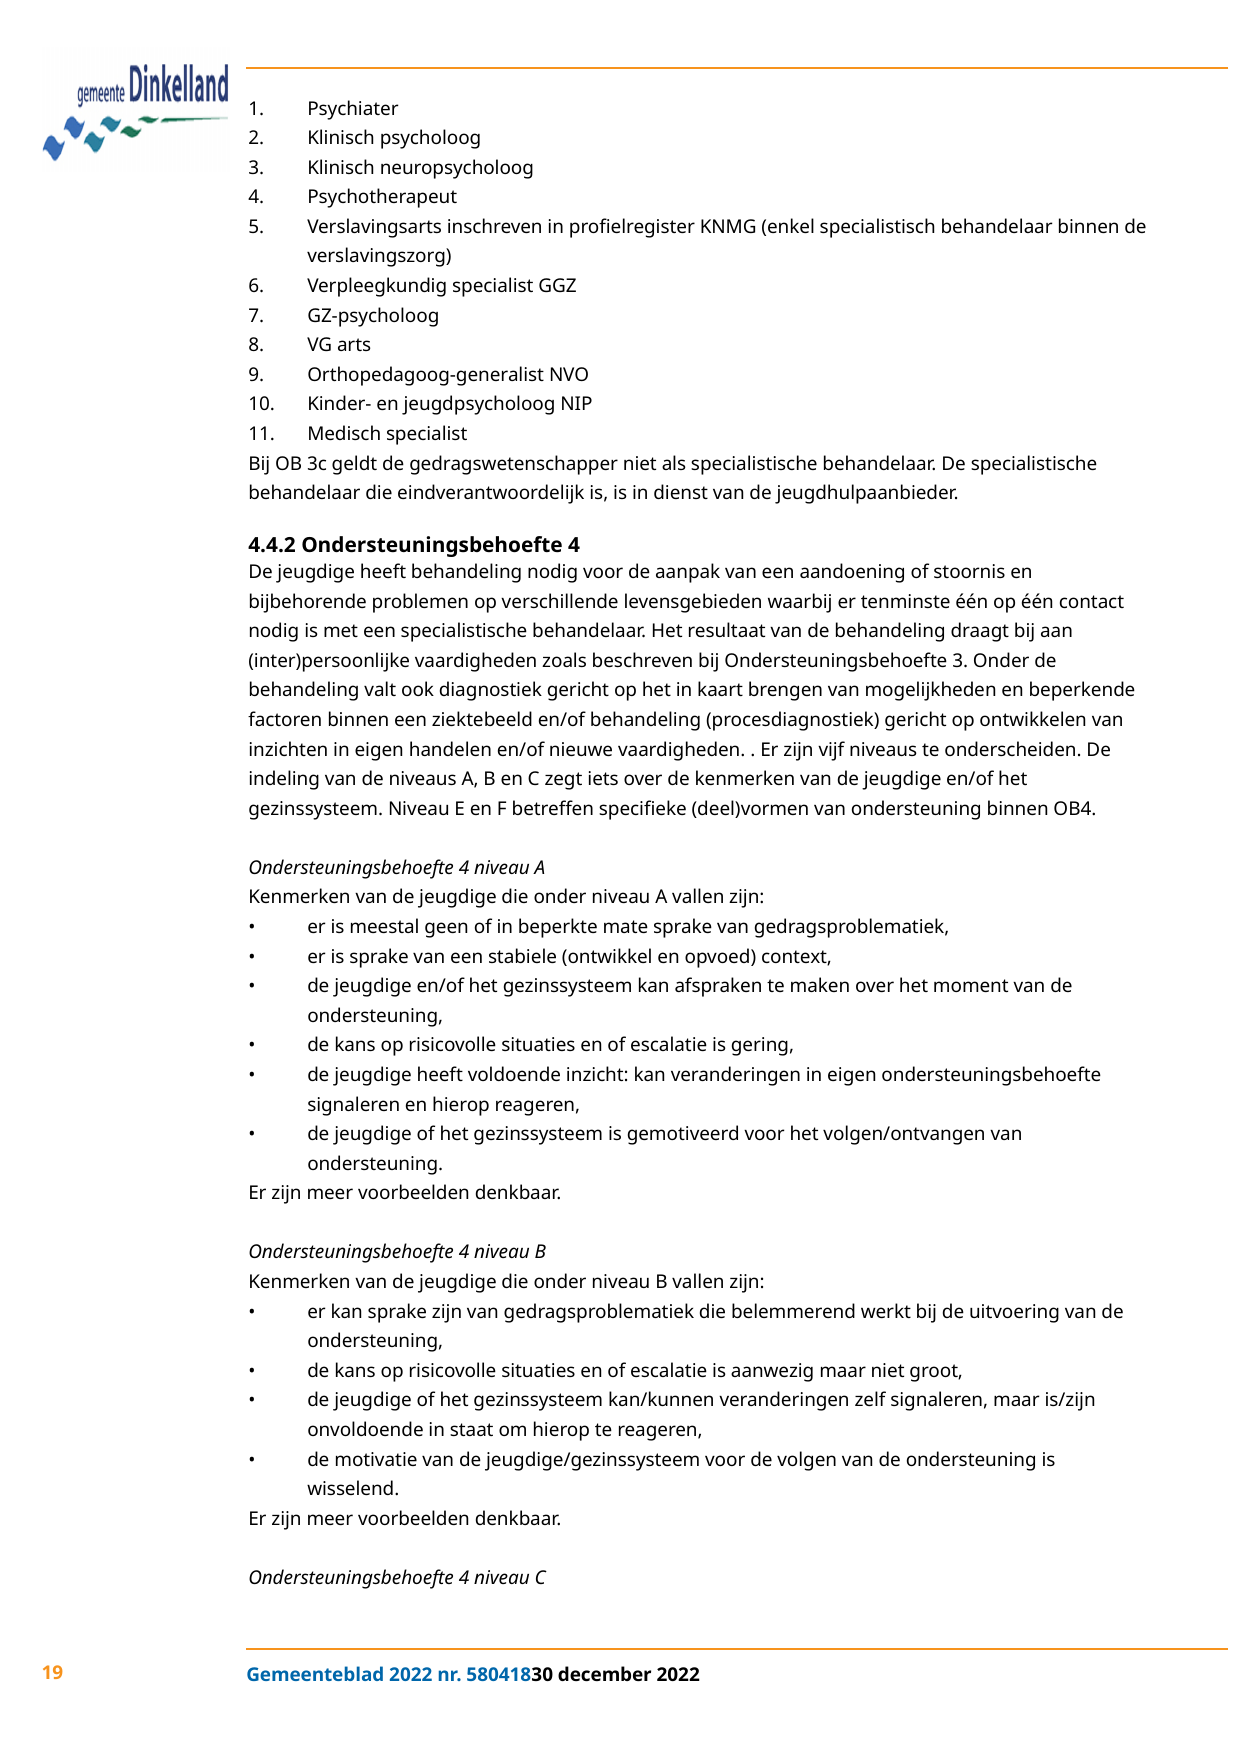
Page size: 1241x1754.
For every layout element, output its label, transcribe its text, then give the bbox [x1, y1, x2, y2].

list de motivatie van de jeugdige/gezinssysteem voor de volgen van de ondersteuning is wisselend. [248, 1446, 1152, 1501]
text Er zijn meer voorbeelden denkbaar. [248, 1179, 1152, 1205]
text 4.4.2 Ondersteuningsbehoefte 4 [248, 530, 1152, 558]
list er is sprake van een stabiele (ontwikkel en opvoed) context, [248, 943, 1152, 968]
list de jeugdige of het gezinssysteem is gemotiveerd voor het volgen/ontvangen van ondersteuning. [248, 1120, 1152, 1176]
list Psychiater [248, 95, 1152, 121]
list Psychotherapeut [248, 183, 1152, 209]
list de kans op risicovolle situaties en of escalatie is aanwezig maar niet groot, [248, 1357, 1152, 1383]
picture [41, 47, 231, 172]
text Er zijn meer voorbeelden denkbaar. [248, 1505, 1152, 1531]
text Ondersteuningsbehoefte 4 niveau C [248, 1564, 1152, 1590]
list Medisch specialist [248, 420, 1152, 446]
list Orthopedagoog-generalist NVO [248, 361, 1152, 387]
list Verpleegkundig specialist GGZ [248, 272, 1152, 298]
list GZ-psycholoog [248, 302, 1152, 328]
list de jeugdige heeft voldoende inzicht: kan veranderingen in eigen ondersteuningsbehoefte signaleren en hierop reageren, [248, 1061, 1152, 1116]
text Kenmerken van de jeugdige die onder niveau B vallen zijn: [248, 1268, 1152, 1294]
list Kinder- en jeugdpsycholoog NIP [248, 391, 1152, 416]
list er is meestal geen of in beperkte mate sprake van gedragsproblematiek, [248, 913, 1152, 939]
list er kan sprake zijn van gedragsproblematiek die belemmerend werkt bij de uitvoering van de ondersteuning, [248, 1298, 1152, 1353]
list de jeugdige en/of het gezinssysteem kan afspraken te maken over het moment van de ondersteuning, [248, 972, 1152, 1028]
text Kenmerken van de jeugdige die onder niveau A vallen zijn: [248, 884, 1152, 909]
list Klinisch neuropsycholoog [248, 154, 1152, 180]
list de kans op risicovolle situaties en of escalatie is gering, [248, 1032, 1152, 1057]
list Klinisch psycholoog [248, 124, 1152, 150]
text Bij OB 3c geldt de gedragswetenschapper niet als specialistische behandelaar. De specialistische behandelaar die eindverantwoordelijk is, is in dienst van de jeugdhulpaanbieder. [248, 450, 1152, 505]
list Verslavingsarts inschreven in profielregister KNMG (enkel specialistisch behandelaar binnen de verslavingszorg) [248, 213, 1152, 268]
text Ondersteuningsbehoefte 4 niveau A [248, 854, 1152, 880]
list VG arts [248, 331, 1152, 357]
text De jeugdige heeft behandeling nodig voor de aanpak van een aandoening of stoornis en bijbehorende problemen op verschillende levensgebieden waarbij er tenminste één op één contact nodig is met een specialistische behandelaar. Het resultaat van de behandeling draagt bij aan (inter)persoonlijke vaardigheden zoals beschreven bij Ondersteuningsbehoefte 3. Onder de behandeling valt ook diagnostiek gericht op het in kaart brengen van mogelijkheden en beperkende factoren binnen een ziektebeeld en/of behandeling (procesdiagnostiek) gericht op ontwikkelen van inzichten in eigen handelen en/of nieuwe vaardigheden. . Er zijn vijf niveaus te onderscheiden. De indeling van de niveaus A, B en C zegt iets over de kenmerken van de jeugdige en/of het gezinssysteem. Niveau E en F betreffen specifieke (deel)vormen van ondersteuning binnen OB4. [248, 558, 1152, 821]
text Ondersteuningsbehoefte 4 niveau B [248, 1239, 1152, 1264]
list de jeugdige of het gezinssysteem kan/kunnen veranderingen zelf signaleren, maar is/zijn onvoldoende in staat om hierop te reageren, [248, 1387, 1152, 1442]
